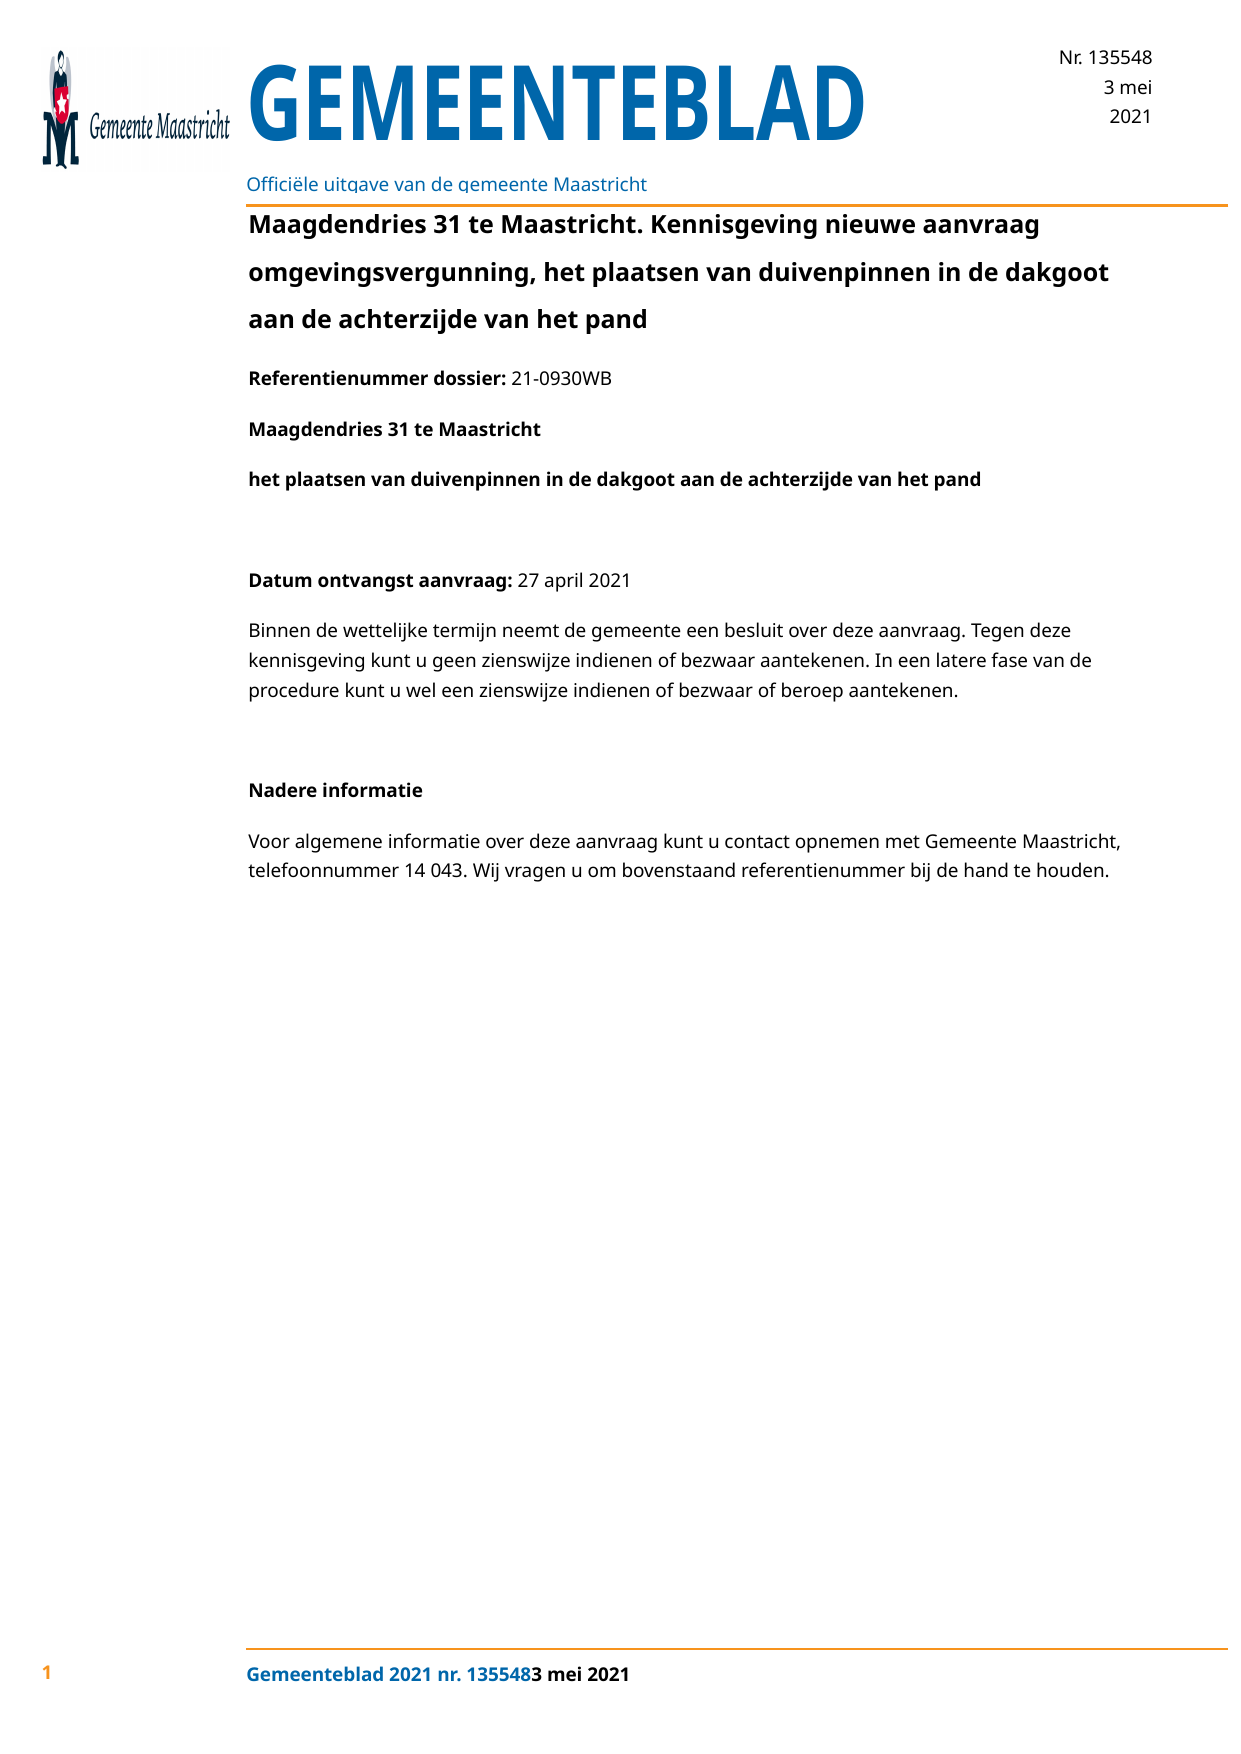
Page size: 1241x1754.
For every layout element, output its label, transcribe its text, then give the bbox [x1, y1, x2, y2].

text Nadere informatie [248, 778, 1152, 803]
text Referentienummer dossier: 21-0930WB [248, 366, 1152, 391]
text Maagdendries 31 te Maastricht [248, 416, 1152, 442]
text Datum ontvangst aanvraag: 27 april 2021 [248, 567, 1152, 593]
text Maagdendries 31 te Maastricht. Kennisgeving nieuwe aanvraag omgevingsvergunning, het plaatsen van duivenpinnen in de dakgoot aan de achterzijde van het pand [248, 207, 1152, 336]
picture [41, 47, 231, 172]
text Voor algemene informatie over deze aanvraag kunt u contact opnemen met Gemeente Maastricht, telefoonnummer 14 043. Wij vragen u om bovenstaand referentienummer bij de hand te houden. [248, 828, 1152, 883]
text het plaatsen van duivenpinnen in de dakgoot aan de achterzijde van het pand [248, 466, 1152, 492]
text Binnen de wettelijke termijn neemt de gemeente een besluit over deze aanvraag. Tegen deze kennisgeving kunt u geen zienswijze indienen of bezwaar aantekenen. In een latere fase van de procedure kunt u wel een zienswijze indienen of bezwaar of beroep aantekenen. [248, 618, 1152, 702]
